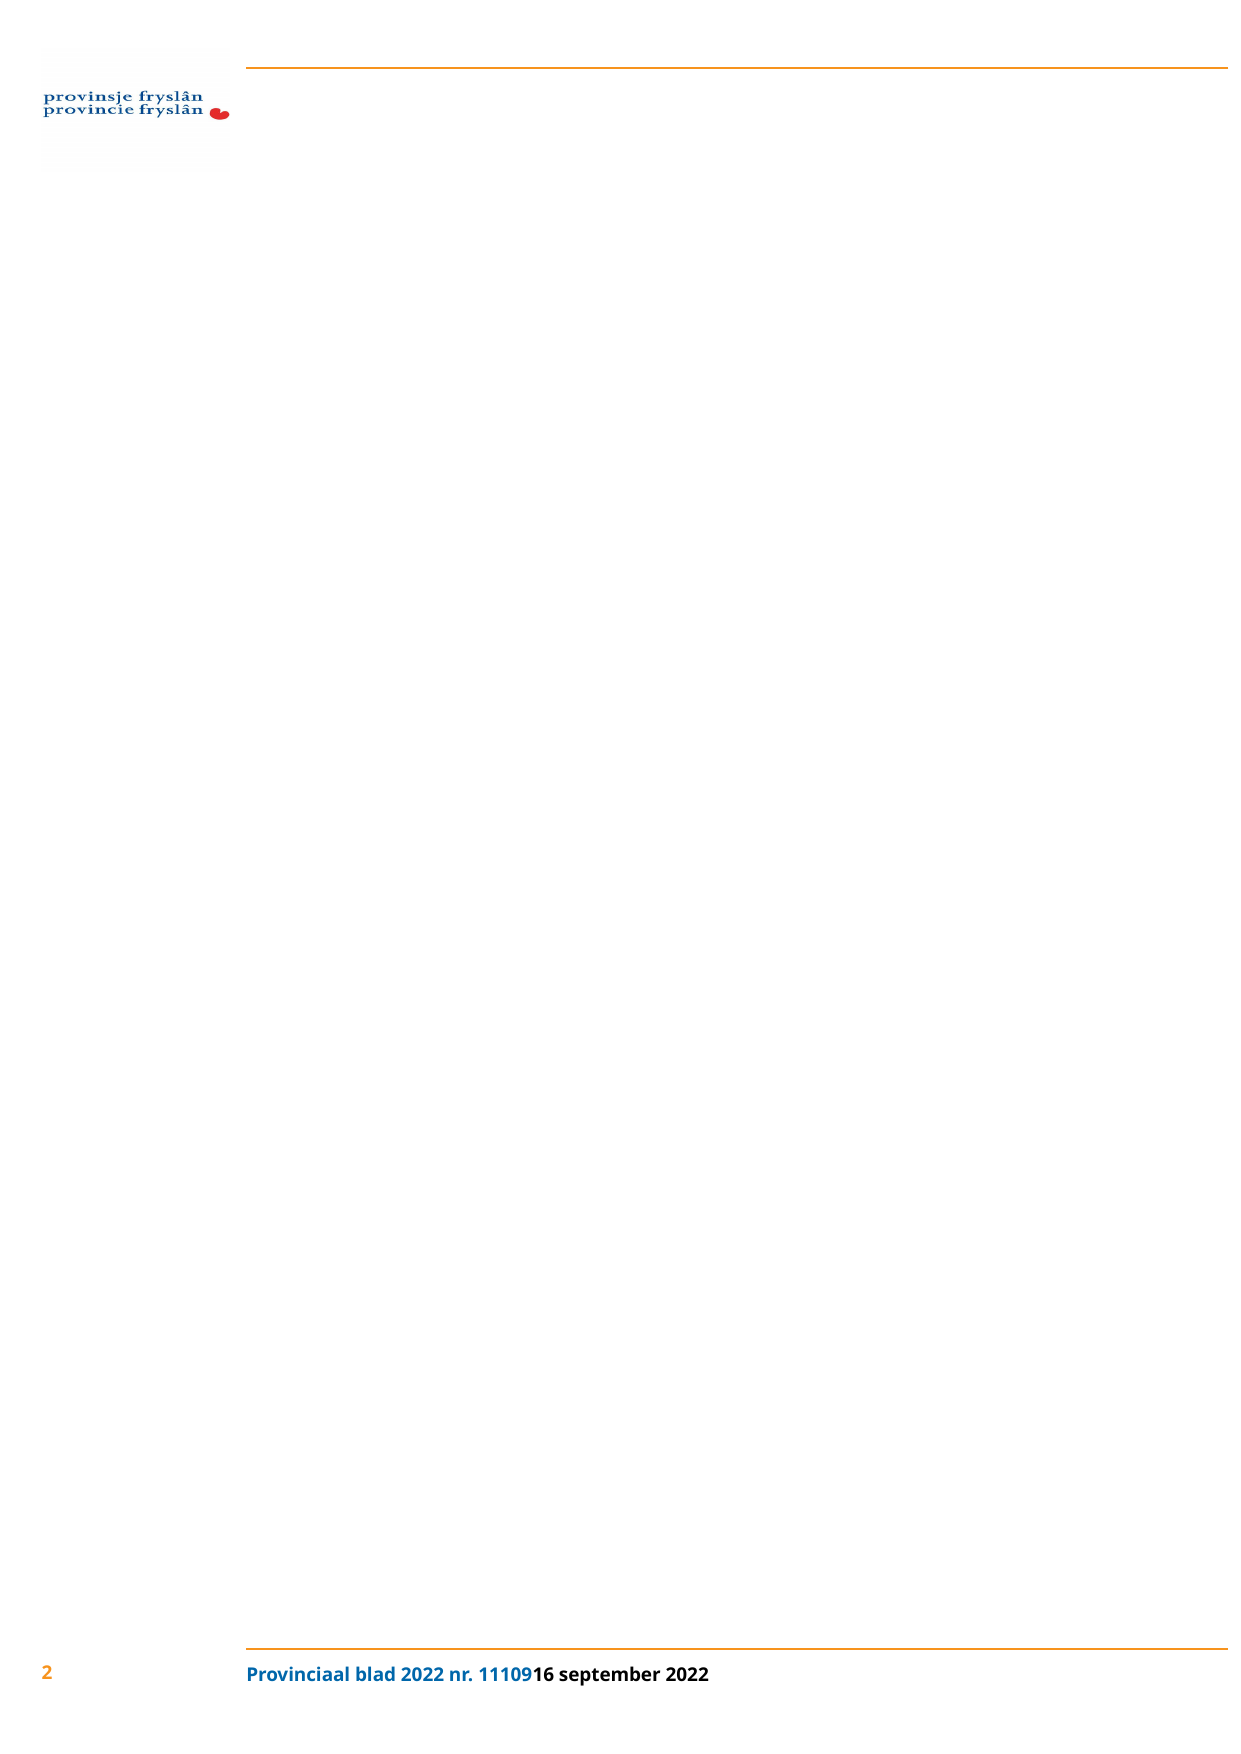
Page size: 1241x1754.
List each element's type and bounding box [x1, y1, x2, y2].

picture [41, 47, 231, 172]
